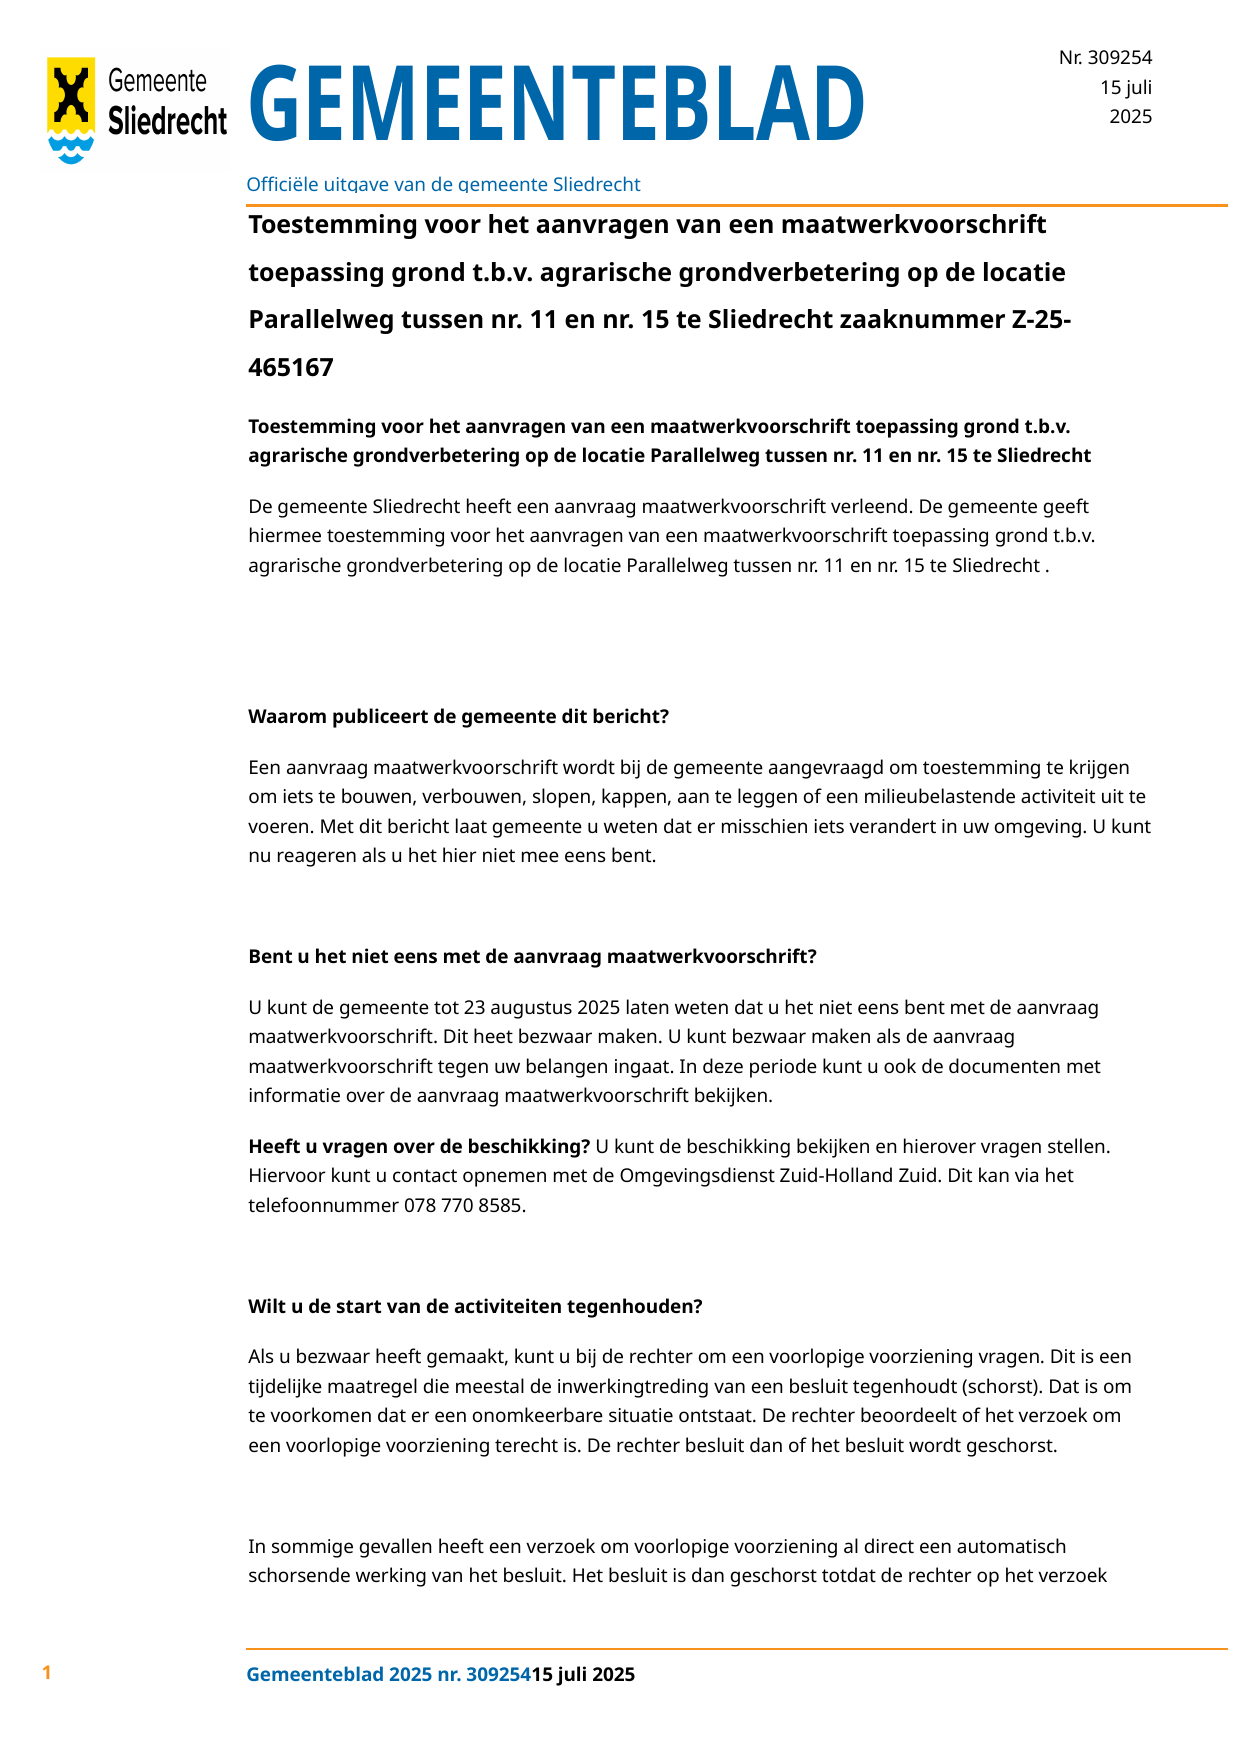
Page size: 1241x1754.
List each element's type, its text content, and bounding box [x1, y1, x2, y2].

picture [41, 47, 231, 172]
text Als u bezwaar heeft gemaakt, kunt u bij de rechter om een voorlopige voorziening vragen. Dit is een tijdelijke maatregel die meestal de inwerkingtreding van een besluit tegenhoudt (schorst). Dat is om te voorkomen dat er een onomkeerbare situatie ontstaat. De rechter beoordeelt of het verzoek om een voorlopige voorziening terecht is. De rechter besluit dan of het besluit wordt geschorst. [248, 1343, 1152, 1458]
text Toestemming voor het aanvragen van een maatwerkvoorschrift toepassing grond t.b.v. agrarische grondverbetering op de locatie Parallelweg tussen nr. 11 en nr. 15 te Sliedrecht [248, 413, 1152, 468]
text In sommige gevallen heeft een verzoek om voorlopige voorziening al direct een automatisch schorsende werking van het besluit. Het besluit is dan geschorst totdat de rechter op het verzoek [248, 1533, 1152, 1588]
text Toestemming voor het aanvragen van een maatwerkvoorschrift toepassing grond t.b.v. agrarische grondverbetering op de locatie Parallelweg tussen nr. 11 en nr. 15 te Sliedrecht zaaknummer Z-25-465167 [248, 207, 1152, 384]
text U kunt de gemeente tot 23 augustus 2025 laten weten dat u het niet eens bent met de aanvraag maatwerkvoorschrift. Dit heet bezwaar maken. U kunt bezwaar maken als de aanvraag maatwerkvoorschrift tegen uw belangen ingaat. In deze periode kunt u ook de documenten met informatie over de aanvraag maatwerkvoorschrift bekijken. [248, 994, 1152, 1108]
text Heeft u vragen over de beschikking? U kunt de beschikking bekijken en hierover vragen stellen. Hiervoor kunt u contact opnemen met de Omgevingsdienst Zuid-Holland Zuid. Dit kan via het telefoonnummer 078 770 8585. [248, 1133, 1152, 1218]
text Wilt u de start van de activiteiten tegenhouden? [248, 1293, 1152, 1319]
text De gemeente Sliedrecht heeft een aanvraag maatwerkvoorschrift verleend. De gemeente geeft hiermee toestemming voor het aanvragen van een maatwerkvoorschrift toepassing grond t.b.v. agrarische grondverbetering op de locatie Parallelweg tussen nr. 11 en nr. 15 te Sliedrecht . [248, 493, 1152, 578]
text Bent u het niet eens met de aanvraag maatwerkvoorschrift? [248, 943, 1152, 969]
text Een aanvraag maatwerkvoorschrift wordt bij de gemeente aangevraagd om toestemming te krijgen om iets te bouwen, verbouwen, slopen, kappen, aan te leggen of een milieubelastende activiteit uit te voeren. Met dit bericht laat gemeente u weten dat er misschien iets verandert in uw omgeving. U kunt nu reageren als u het hier niet mee eens bent. [248, 754, 1152, 868]
text Waarom publiceert de gemeente dit bericht? [248, 703, 1152, 729]
